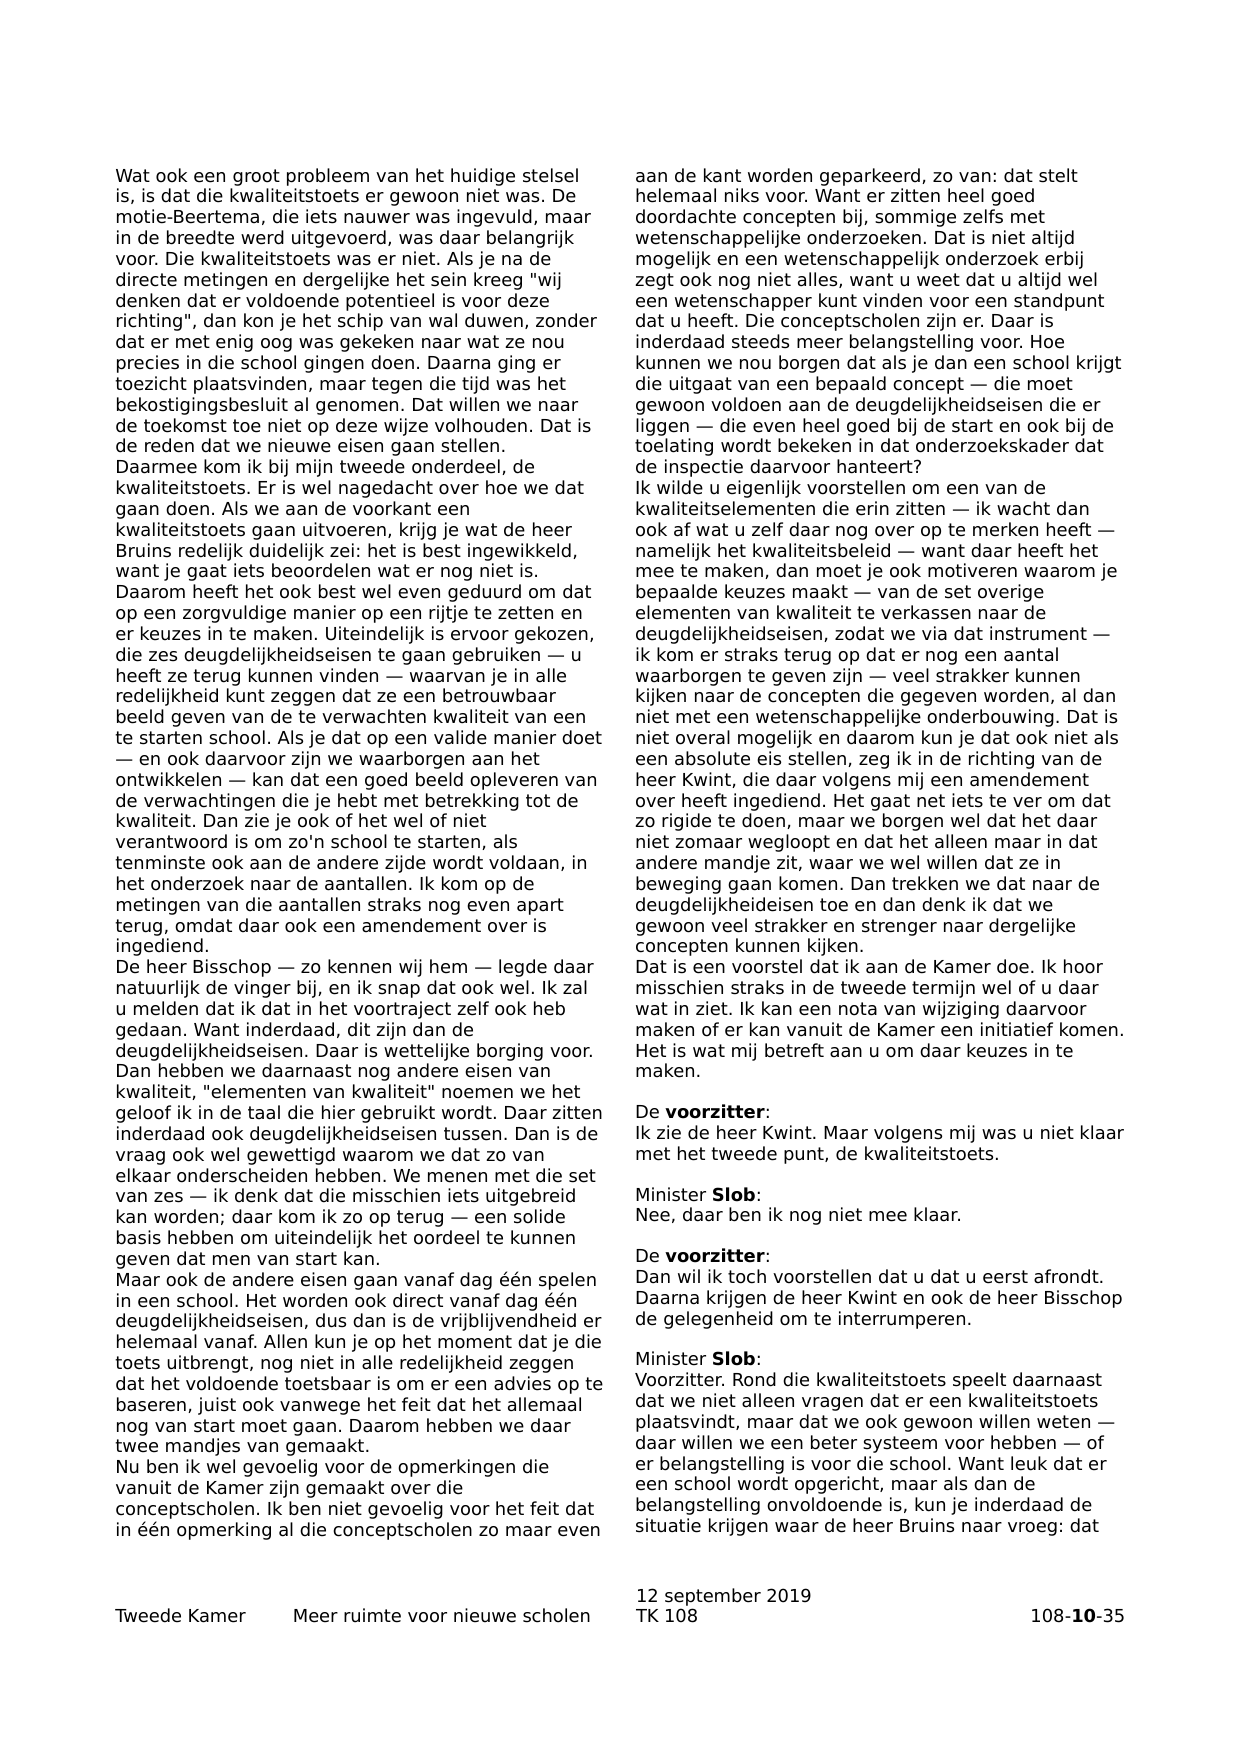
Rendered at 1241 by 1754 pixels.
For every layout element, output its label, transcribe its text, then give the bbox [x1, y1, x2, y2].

text Voorzitter. Rond die kwaliteitstoets speelt daarnaast dat we niet alleen vragen dat er een kwaliteitstoets plaatsvindt, maar dat we ook gewoon willen weten — daar willen we een beter systeem voor hebben — of er belangstelling is voor die school. Want leuk dat er een school wordt opgericht, maar als dan de belangstelling onvoldoende is, kun je inderdaad de situatie krijgen waar de heer Bruins naar vroeg: dat [635, 1370, 1125, 1537]
text Dat is een voorstel dat ik aan de Kamer doe. Ik hoor misschien straks in de tweede termijn wel of u daar wat in ziet. Ik kan een nota van wijziging daarvoor maken of er kan vanuit de Kamer een initiatief komen. Het is wat mij betreft aan u om daar keuzes in te maken. [635, 957, 1125, 1082]
text aan de kant worden geparkeerd, zo van: dat stelt helemaal niks voor. Want er zitten heel goed doordachte concepten bij, sommige zelfs met wetenschappelijke onderzoeken. Dat is niet altijd mogelijk en een wetenschappelijk onderzoek erbij zegt ook nog niet alles, want u weet dat u altijd wel een wetenschapper kunt vinden voor een standpunt dat u heeft. Die conceptscholen zijn er. Daar is inderdaad steeds meer belangstelling voor. Hoe kunnen we nou borgen dat als je dan een school krijgt die uitgaat van een bepaald concept — die moet gewoon voldoen aan de deugdelijkheidseisen die er liggen — die even heel goed bij de start en ook bij de toelating wordt bekeken in dat onderzoekskader dat de inspectie daarvoor hanteert? [635, 165, 1125, 478]
text De heer Bisschop — zo kennen wij hem — legde daar natuurlijk de vinger bij, en ik snap dat ook wel. Ik zal u melden dat ik dat in het voortraject zelf ook heb gedaan. Want inderdaad, dit zijn dan de deugdelijkheidseisen. Daar is wettelijke borging voor. Dan hebben we daarnaast nog andere eisen van kwaliteit, "elementen van kwaliteit" noemen we het geloof ik in de taal die hier gebruikt wordt. Daar zitten inderdaad ook deugdelijkheidseisen tussen. Dan is de vraag ook wel gewettigd waarom we dat zo van elkaar onderscheiden hebben. We menen met die set van zes — ik denk dat die misschien iets uitgebreid kan worden; daar kom ik zo op terug — een solide basis hebben om uiteindelijk het oordeel te kunnen geven dat men van start kan. [115, 957, 605, 1269]
text Daarmee kom ik bij mijn tweede onderdeel, de kwaliteitstoets. Er is wel nagedacht over hoe we dat gaan doen. Als we aan de voorkant een kwaliteitstoets gaan uitvoeren, krijg je wat de heer Bruins redelijk duidelijk zei: het is best ingewikkeld, want je gaat iets beoordelen wat er nog niet is. Daarom heeft het ook best wel even geduurd om dat op een zorgvuldige manier op een rijtje te zetten en er keuzes in te maken. Uiteindelijk is ervoor gekozen, die zes deugdelijkheidseisen te gaan gebruiken — u heeft ze terug kunnen vinden — waarvan je in alle redelijkheid kunt zeggen dat ze een betrouwbaar beeld geven van de te verwachten kwaliteit van een te starten school. Als je dat op een valide manier doet — en ook daarvoor zijn we waarborgen aan het ontwikkelen — kan dat een goed beeld opleveren van de verwachtingen die je hebt met betrekking tot de kwaliteit. Dan zie je ook of het wel of niet verantwoord is om zo'n school te starten, als tenminste ook aan de andere zijde wordt voldaan, in het onderzoek naar de aantallen. Ik kom op de metingen van die aantallen straks nog even apart terug, omdat daar ook een amendement over is ingediend. [115, 457, 605, 957]
text Minister Slob: [635, 1184, 1125, 1205]
text Minister Slob: [635, 1349, 1125, 1370]
text De voorzitter: [635, 1102, 1125, 1123]
text Maar ook de andere eisen gaan vanaf dag één spelen in een school. Het worden ook direct vanaf dag één deugdelijkheidseisen, dus dan is de vrijblijvendheid er helemaal vanaf. Allen kun je op het moment dat je die toets uitbrengt, nog niet in alle redelijkheid zeggen dat het voldoende toetsbaar is om er een advies op te baseren, juist ook vanwege het feit dat het allemaal nog van start moet gaan. Daarom hebben we daar twee mandjes van gemaakt. [115, 1269, 605, 1457]
text Ik wilde u eigenlijk voorstellen om een van de kwaliteitselementen die erin zitten — ik wacht dan ook af wat u zelf daar nog over op te merken heeft — namelijk het kwaliteitsbeleid — want daar heeft het mee te maken, dan moet je ook motiveren waarom je bepaalde keuzes maakt — van de set overige elementen van kwaliteit te verkassen naar de deugdelijkheidseisen, zodat we via dat instrument — ik kom er straks terug op dat er nog een aantal waarborgen te geven zijn — veel strakker kunnen kijken naar de concepten die gegeven worden, al dan niet met een wetenschappelijke onderbouwing. Dat is niet overal mogelijk en daarom kun je dat ook niet als een absolute eis stellen, zeg ik in de richting van de heer Kwint, die daar volgens mij een amendement over heeft ingediend. Het gaat net iets te ver om dat zo rigide te doen, maar we borgen wel dat het daar niet zomaar wegloopt en dat het alleen maar in dat andere mandje zit, waar we wel willen dat ze in beweging gaan komen. Dan trekken we dat naar de deugdelijkheideisen toe en dan denk ik dat we gewoon veel strakker en strenger naar dergelijke concepten kunnen kijken. [635, 478, 1125, 957]
text Nee, daar ben ik nog niet mee klaar. [635, 1205, 1125, 1226]
text Dan wil ik toch voorstellen dat u dat u eerst afrondt. Daarna krijgen de heer Kwint en ook de heer Bisschop de gelegenheid om te interrumperen. [635, 1267, 1125, 1329]
text De voorzitter: [635, 1246, 1125, 1267]
text Nu ben ik wel gevoelig voor de opmerkingen die vanuit de Kamer zijn gemaakt over die conceptscholen. Ik ben niet gevoelig voor het feit dat in één opmerking al die conceptscholen zo maar even [115, 1457, 605, 1540]
text Ik zie de heer Kwint. Maar volgens mij was u niet klaar met het tweede punt, de kwaliteitstoets. [635, 1123, 1125, 1164]
text Wat ook een groot probleem van het huidige stelsel is, is dat die kwaliteitstoets er gewoon niet was. De motie-Beertema, die iets nauwer was ingevuld, maar in de breedte werd uitgevoerd, was daar belangrijk voor. Die kwaliteitstoets was er niet. Als je na de directe metingen en dergelijke het sein kreeg "wij denken dat er voldoende potentieel is voor deze richting", dan kon je het schip van wal duwen, zonder dat er met enig oog was gekeken naar wat ze nou precies in die school gingen doen. Daarna ging er toezicht plaatsvinden, maar tegen die tijd was het bekostigingsbesluit al genomen. Dat willen we naar de toekomst toe niet op deze wijze volhouden. Dat is de reden dat we nieuwe eisen gaan stellen. [115, 165, 605, 457]
